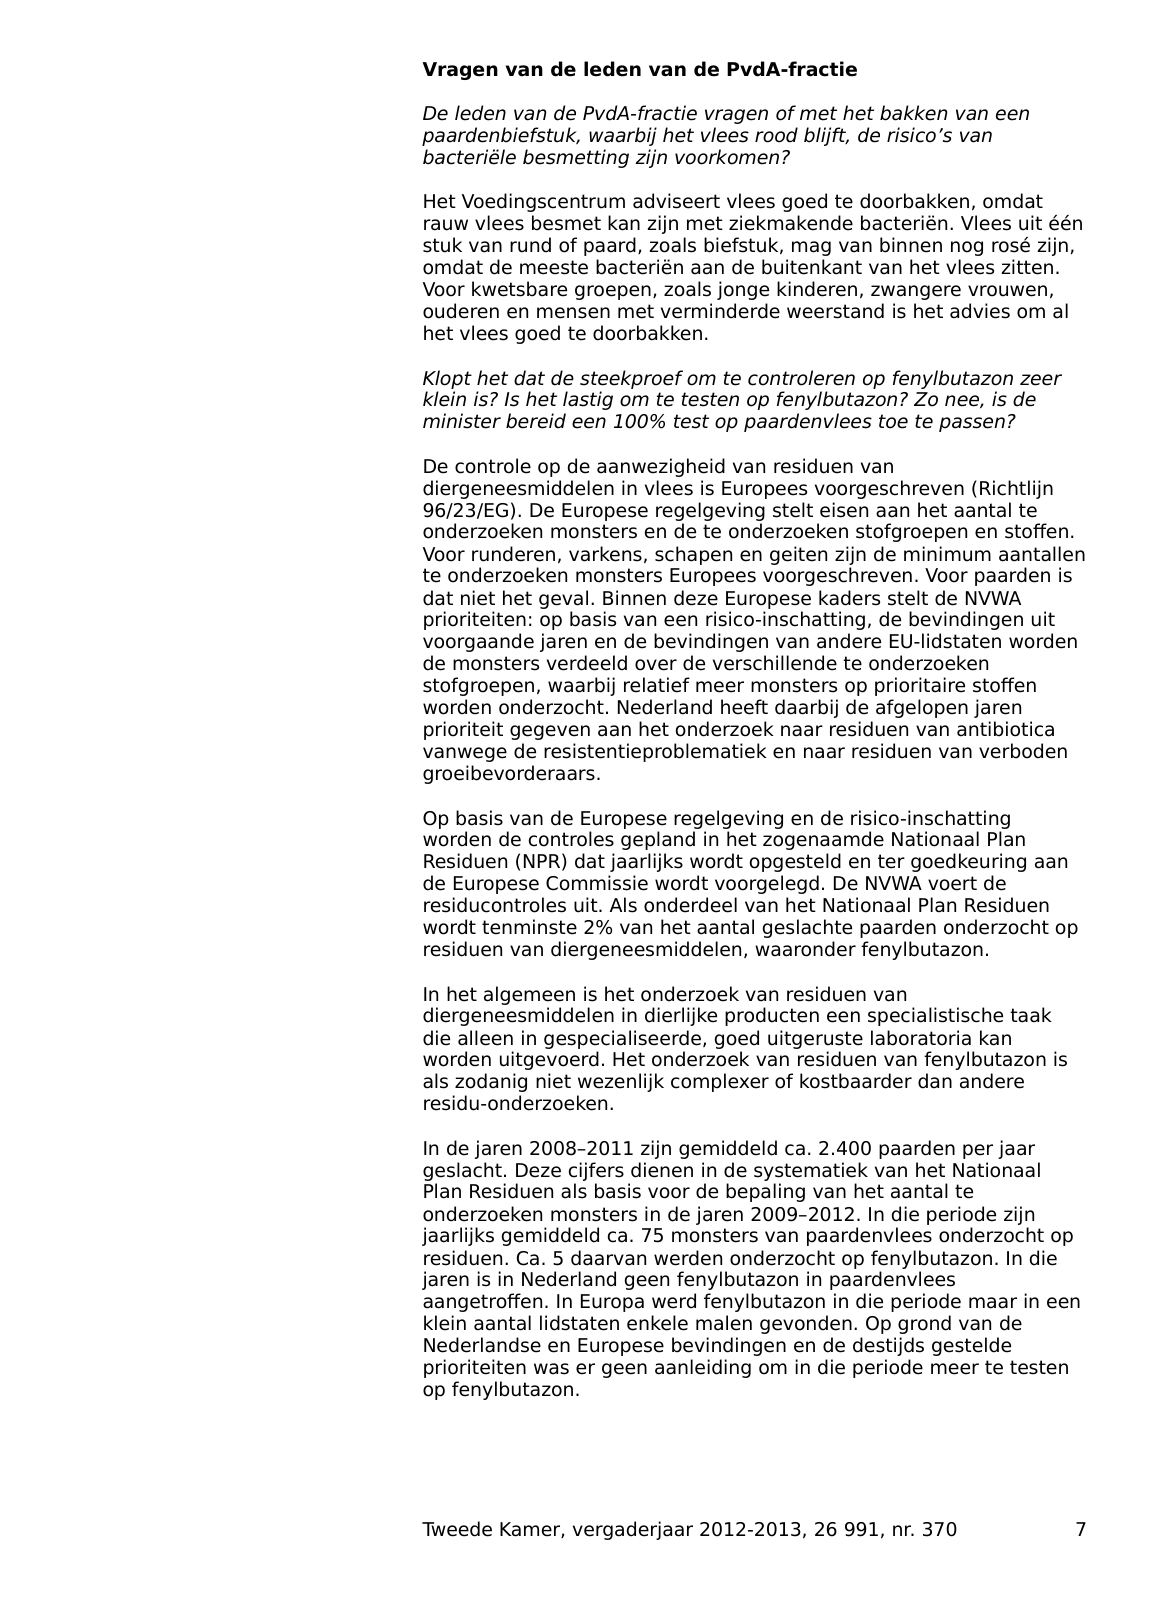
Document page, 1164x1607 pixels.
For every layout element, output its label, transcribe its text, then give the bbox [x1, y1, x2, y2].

subtitle Klopt het dat de steekproef om te controleren op fenylbutazon zeer klein is? Is het lastig om te testen op fenylbutazon? Zo nee, is de minister bereid een 100% test op paardenvlees toe te passen? [422, 367, 1087, 433]
text In de jaren 2008–2011 zijn gemiddeld ca. 2.400 paarden per jaar geslacht. Deze cijfers dienen in de systematiek van het Nationaal Plan Residuen als basis voor de bepaling van het aantal te onderzoeken monsters in de jaren 2009–2012. In die periode zijn jaarlijks gemiddeld ca. 75 monsters van paardenvlees onderzocht op residuen. Ca. 5 daarvan werden onderzocht op fenylbutazon. In die jaren is in Nederland geen fenylbutazon in paardenvlees aangetroffen. In Europa werd fenylbutazon in die periode maar in een klein aantal lidstaten enkele malen gevonden. Op grond van de Nederlandse en Europese bevindingen en de destijds gestelde prioriteiten was er geen aanleiding om in die periode meer te testen op fenylbutazon. [422, 1137, 1087, 1401]
text In het algemeen is het onderzoek van residuen van diergeneesmiddelen in dierlijke producten een specialistische taak die alleen in gespecialiseerde, goed uitgeruste laboratoria kan worden uitgevoerd. Het onderzoek van residuen van fenylbutazon is als zodanig niet wezenlijk complexer of kostbaarder dan andere residu-onderzoeken. [422, 983, 1087, 1115]
subtitle Vragen van de leden van de PvdA-fractie [422, 59, 1087, 81]
text De controle op de aanwezigheid van residuen van diergeneesmiddelen in vlees is Europees voorgeschreven (Richtlijn 96/23/EG). De Europese regelgeving stelt eisen aan het aantal te onderzoeken monsters en de te onderzoeken stofgroepen en stoffen. Voor runderen, varkens, schapen en geiten zijn de minimum aantallen te onderzoeken monsters Europees voorgeschreven. Voor paarden is dat niet het geval. Binnen deze Europese kaders stelt de NVWA prioriteiten: op basis van een risico-inschatting, de bevindingen uit voorgaande jaren en de bevindingen van andere EU-lidstaten worden de monsters verdeeld over de verschillende te onderzoeken stofgroepen, waarbij relatief meer monsters op prioritaire stoffen worden onderzocht. Nederland heeft daarbij de afgelopen jaren prioriteit gegeven aan het onderzoek naar residuen van antibiotica vanwege de resistentieproblematiek en naar residuen van verboden groeibevorderaars. [422, 456, 1087, 785]
subtitle De leden van de PvdA-fractie vragen of met het bakken van een paardenbiefstuk, waarbij het vlees rood blijft, de risico’s van bacteriële besmetting zijn voorkomen? [422, 103, 1087, 169]
text Het Voedingscentrum adviseert vlees goed te doorbakken, omdat rauw vlees besmet kan zijn met ziekmakende bacteriën. Vlees uit één stuk van rund of paard, zoals biefstuk, mag van binnen nog rosé zijn, omdat de meeste bacteriën aan de buitenkant van het vlees zitten. Voor kwetsbare groepen, zoals jonge kinderen, zwangere vrouwen, ouderen en mensen met verminderde weerstand is het advies om al het vlees goed te doorbakken. [422, 191, 1087, 345]
text Op basis van de Europese regelgeving en de risico-inschatting worden de controles gepland in het zogenaamde Nationaal Plan Residuen (NPR) dat jaarlijks wordt opgesteld en ter goedkeuring aan de Europese Commissie wordt voorgelegd. De NVWA voert de residucontroles uit. Als onderdeel van het Nationaal Plan Residuen wordt tenminste 2% van het aantal geslachte paarden onderzocht op residuen van diergeneesmiddelen, waaronder fenylbutazon. [422, 807, 1087, 961]
